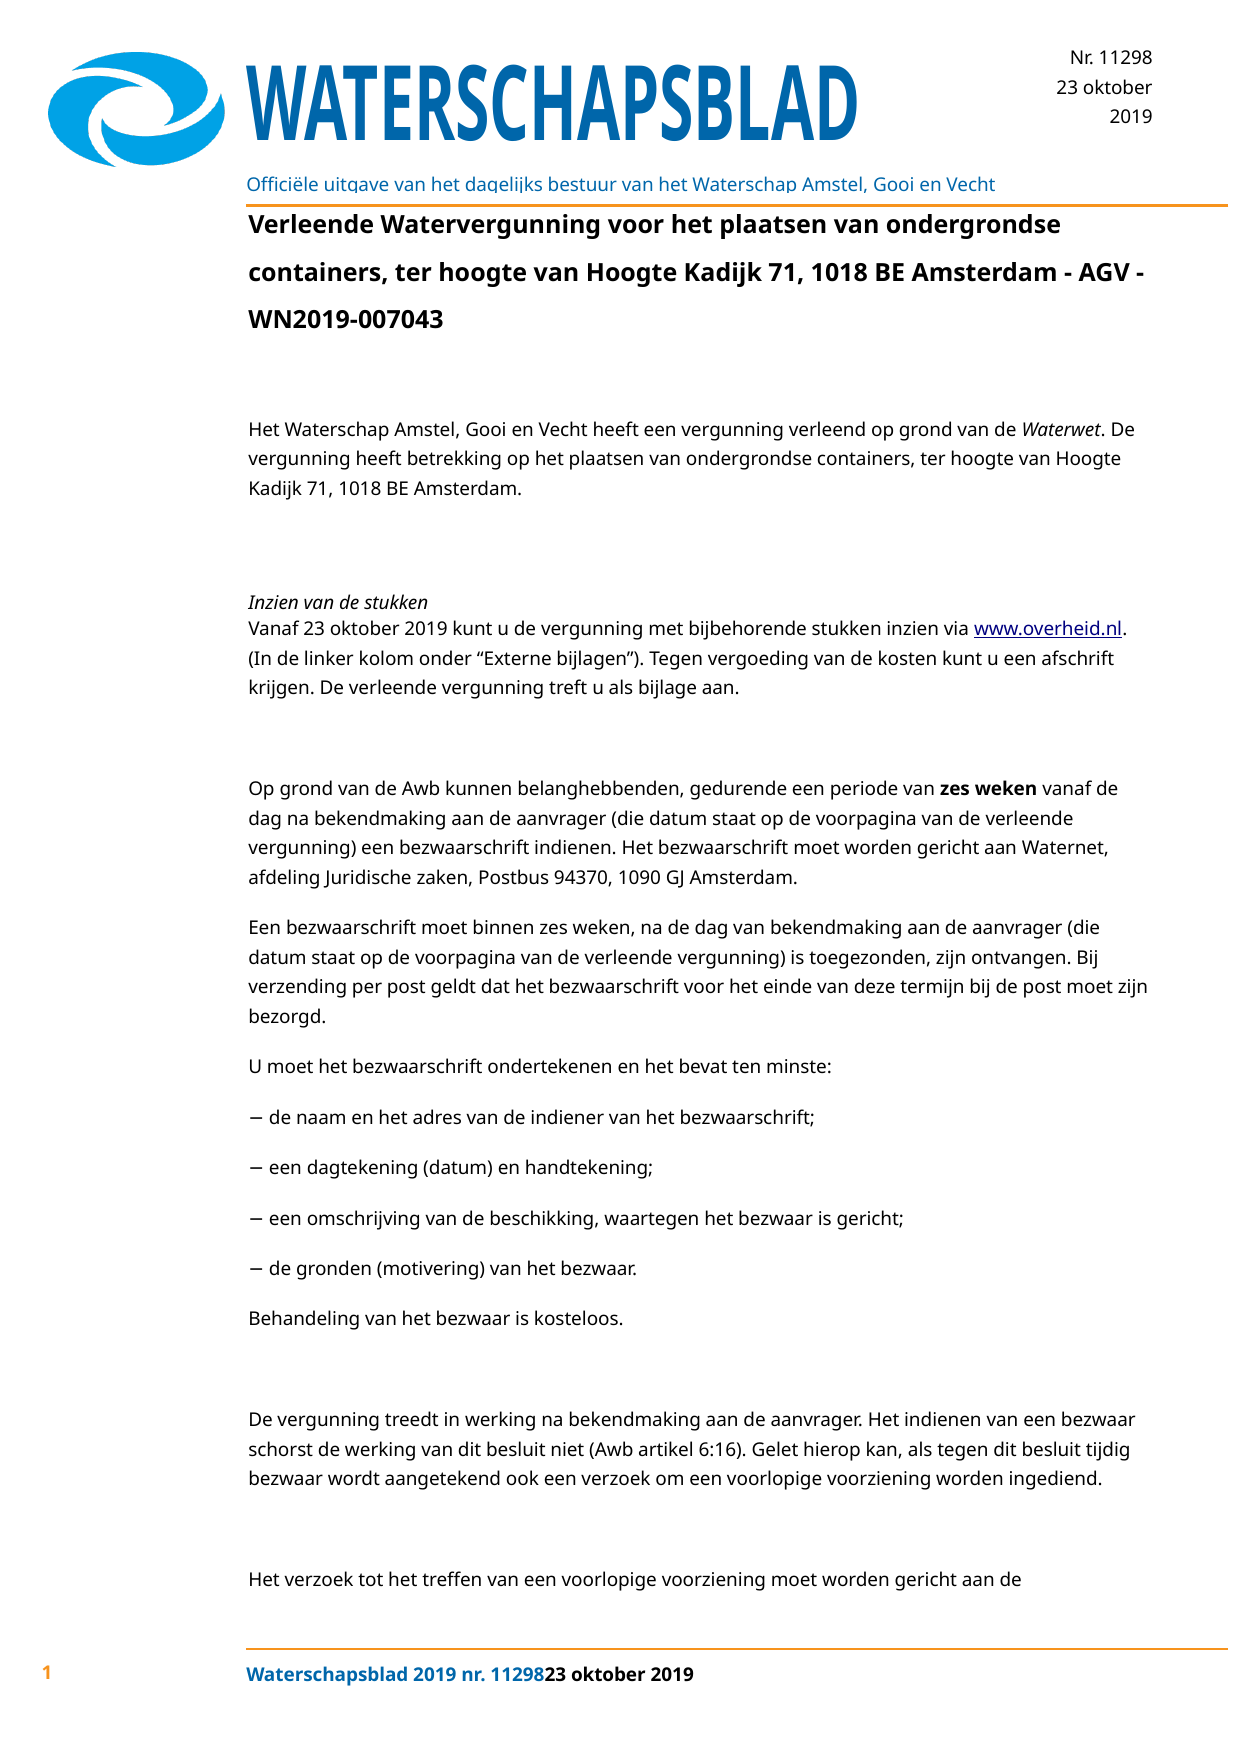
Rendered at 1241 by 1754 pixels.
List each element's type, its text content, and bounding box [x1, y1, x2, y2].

text − de naam en het adres van de indiener van het bezwaarschrift; [248, 1104, 1152, 1130]
text − een omschrijving van de beschikking, waartegen het bezwaar is gericht; [248, 1205, 1152, 1231]
text Inzien van de stukken [248, 589, 1152, 615]
text Behandeling van het bezwaar is kosteloos. [248, 1306, 1152, 1331]
text Een bezwaarschrift moet binnen zes weken, na de dag van bekendmaking aan de aanvrager (die datum staat op de voorpagina van de verleende vergunning) is toegezonden, zijn ontvangen. Bij verzending per post geldt dat het bezwaarschrift voor het einde van deze termijn bij de post moet zijn bezorgd. [248, 914, 1152, 1029]
text U moet het bezwaarschrift ondertekenen en het bevat ten minste: [248, 1053, 1152, 1079]
picture [41, 47, 231, 172]
text De vergunning treedt in werking na bekendmaking aan de aanvrager. Het indienen van een bezwaar schorst de werking van dit besluit niet (Awb artikel 6:16). Gelet hierop kan, als tegen dit besluit tijdig bezwaar wordt aangetekend ook een verzoek om een voorlopige voorziening worden ingediend. [248, 1406, 1152, 1491]
text Op grond van de Awb kunnen belanghebbenden, gedurende een periode van zes weken vanaf de dag na bekendmaking aan de aanvrager (die datum staat op de voorpagina van de verleende vergunning) een bezwaarschrift indienen. Het bezwaarschrift moet worden gericht aan Waternet, afdeling Juridische zaken, Postbus 94370, 1090 GJ Amsterdam. [248, 775, 1152, 890]
text Verleende Watervergunning voor het plaatsen van ondergrondse containers, ter hoogte van Hoogte Kadijk 71, 1018 BE Amsterdam - AGV - WN2019-007043 [248, 207, 1152, 336]
text Vanaf 23 oktober 2019 kunt u de vergunning met bijbehorende stukken inzien via www.overheid.nl. (In de linker kolom onder “Externe bijlagen”). Tegen vergoeding van de kosten kunt u een afschrift krijgen. De verleende vergunning treft u als bijlage aan. [248, 615, 1152, 700]
text − de gronden (motivering) van het bezwaar. [248, 1255, 1152, 1281]
text Het verzoek tot het treffen van een voorlopige voorziening moet worden gericht aan de [248, 1566, 1152, 1592]
text − een dagtekening (datum) en handtekening; [248, 1154, 1152, 1180]
text Het Waterschap Amstel, Gooi en Vecht heeft een vergunning verleend op grond van de Waterwet. De vergunning heeft betrekking op het plaatsen van ondergrondse containers, ter hoogte van Hoogte Kadijk 71, 1018 BE Amsterdam. [248, 416, 1152, 501]
